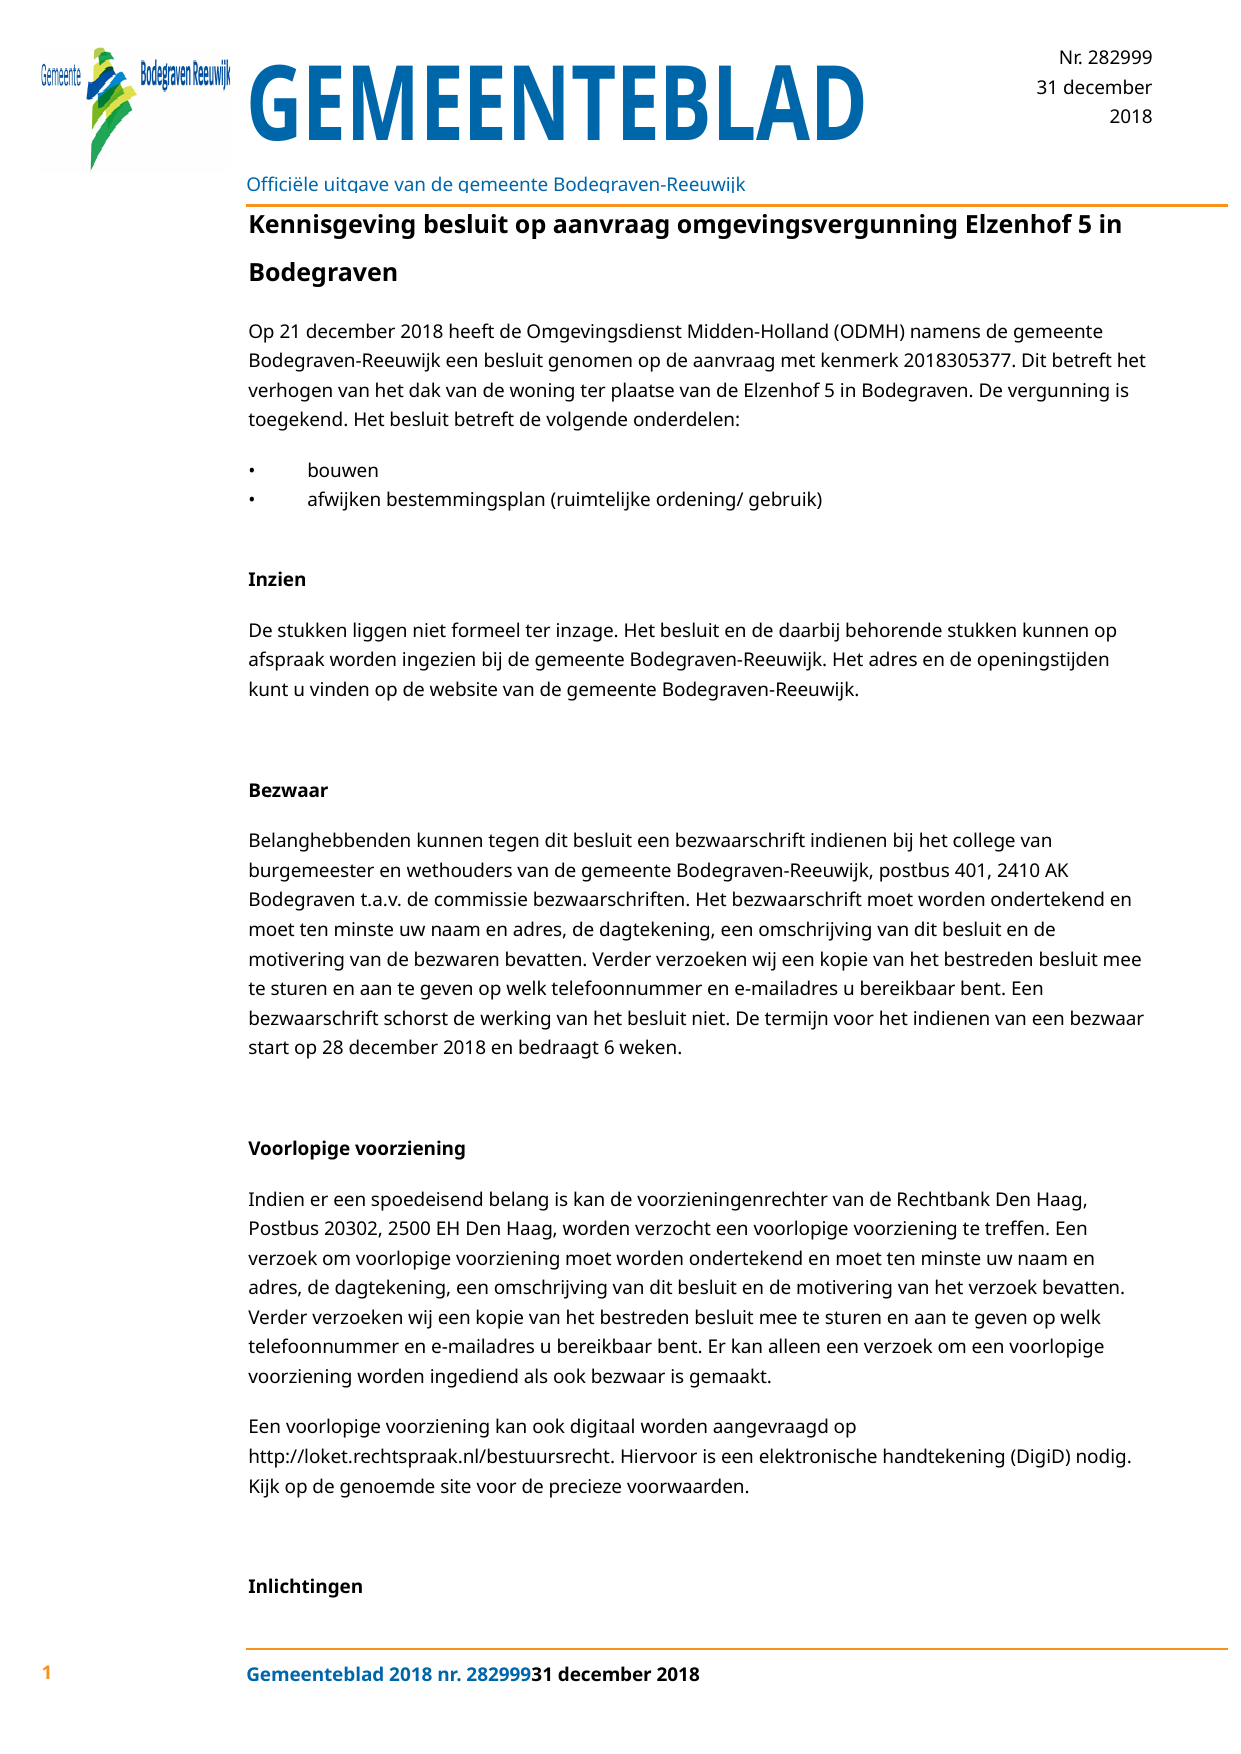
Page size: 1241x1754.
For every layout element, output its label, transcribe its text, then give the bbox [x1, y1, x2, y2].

picture [41, 47, 231, 172]
text Inzien [248, 567, 1152, 592]
text Op 21 december 2018 heeft de Omgevingsdienst Midden-Holland (ODMH) namens de gemeente Bodegraven-Reeuwijk een besluit genomen op de aanvraag met kenmerk 2018305377. Dit betreft het verhogen van het dak van de woning ter plaatse van de Elzenhof 5 in Bodegraven. De vergunning is toegekend. Het besluit betreft de volgende onderdelen: [248, 318, 1152, 432]
text Een voorlopige voorziening kan ook digitaal worden aangevraagd op http://loket.rechtspraak.nl/bestuursrecht. Hiervoor is een elektronische handtekening (DigiD) nodig. Kijk op de genoemde site voor de precieze voorwaarden. [248, 1414, 1152, 1499]
text Inlichtingen [248, 1574, 1152, 1599]
text Voorlopige voorziening [248, 1135, 1152, 1161]
list bouwen [248, 457, 1152, 483]
text Belanghebbenden kunnen tegen dit besluit een bezwaarschrift indienen bij het college van burgemeester en wethouders van de gemeente Bodegraven-Reeuwijk, postbus 401, 2410 AK Bodegraven t.a.v. de commissie bezwaarschriften. Het bezwaarschrift moet worden ondertekend en moet ten minste uw naam en adres, de dagtekening, een omschrijving van dit besluit en de motivering van de bezwaren bevatten. Verder verzoeken wij een kopie van het bestreden besluit mee te sturen en aan te geven op welk telefoonnummer en e-mailadres u bereikbaar bent. Een bezwaarschrift schorst de werking van het besluit niet. De termijn voor het indienen van een bezwaar start op 28 december 2018 en bedraagt 6 weken. [248, 827, 1152, 1060]
text De stukken liggen niet formeel ter inzage. Het besluit en de daarbij behorende stukken kunnen op afspraak worden ingezien bij de gemeente Bodegraven-Reeuwijk. Het adres en de openingstijden kunt u vinden op de website van de gemeente Bodegraven-Reeuwijk. [248, 617, 1152, 702]
text Indien er een spoedeisend belang is kan de voorzieningenrechter van de Rechtbank Den Haag, Postbus 20302, 2500 EH Den Haag, worden verzocht een voorlopige voorziening te treffen. Een verzoek om voorlopige voorziening moet worden ondertekend en moet ten minste uw naam en adres, de dagtekening, een omschrijving van dit besluit en de motivering van het verzoek bevatten. Verder verzoeken wij een kopie van het bestreden besluit mee te sturen en aan te geven op welk telefoonnummer en e-mailadres u bereikbaar bent. Er kan alleen een verzoek om een voorlopige voorziening worden ingediend als ook bezwaar is gemaakt. [248, 1186, 1152, 1389]
text Bezwaar [248, 777, 1152, 803]
list afwijken bestemmingsplan (ruimtelijke ordening/ gebruik) [248, 487, 1152, 512]
text Kennisgeving besluit op aanvraag omgevingsvergunning Elzenhof 5 in Bodegraven [248, 207, 1152, 288]
